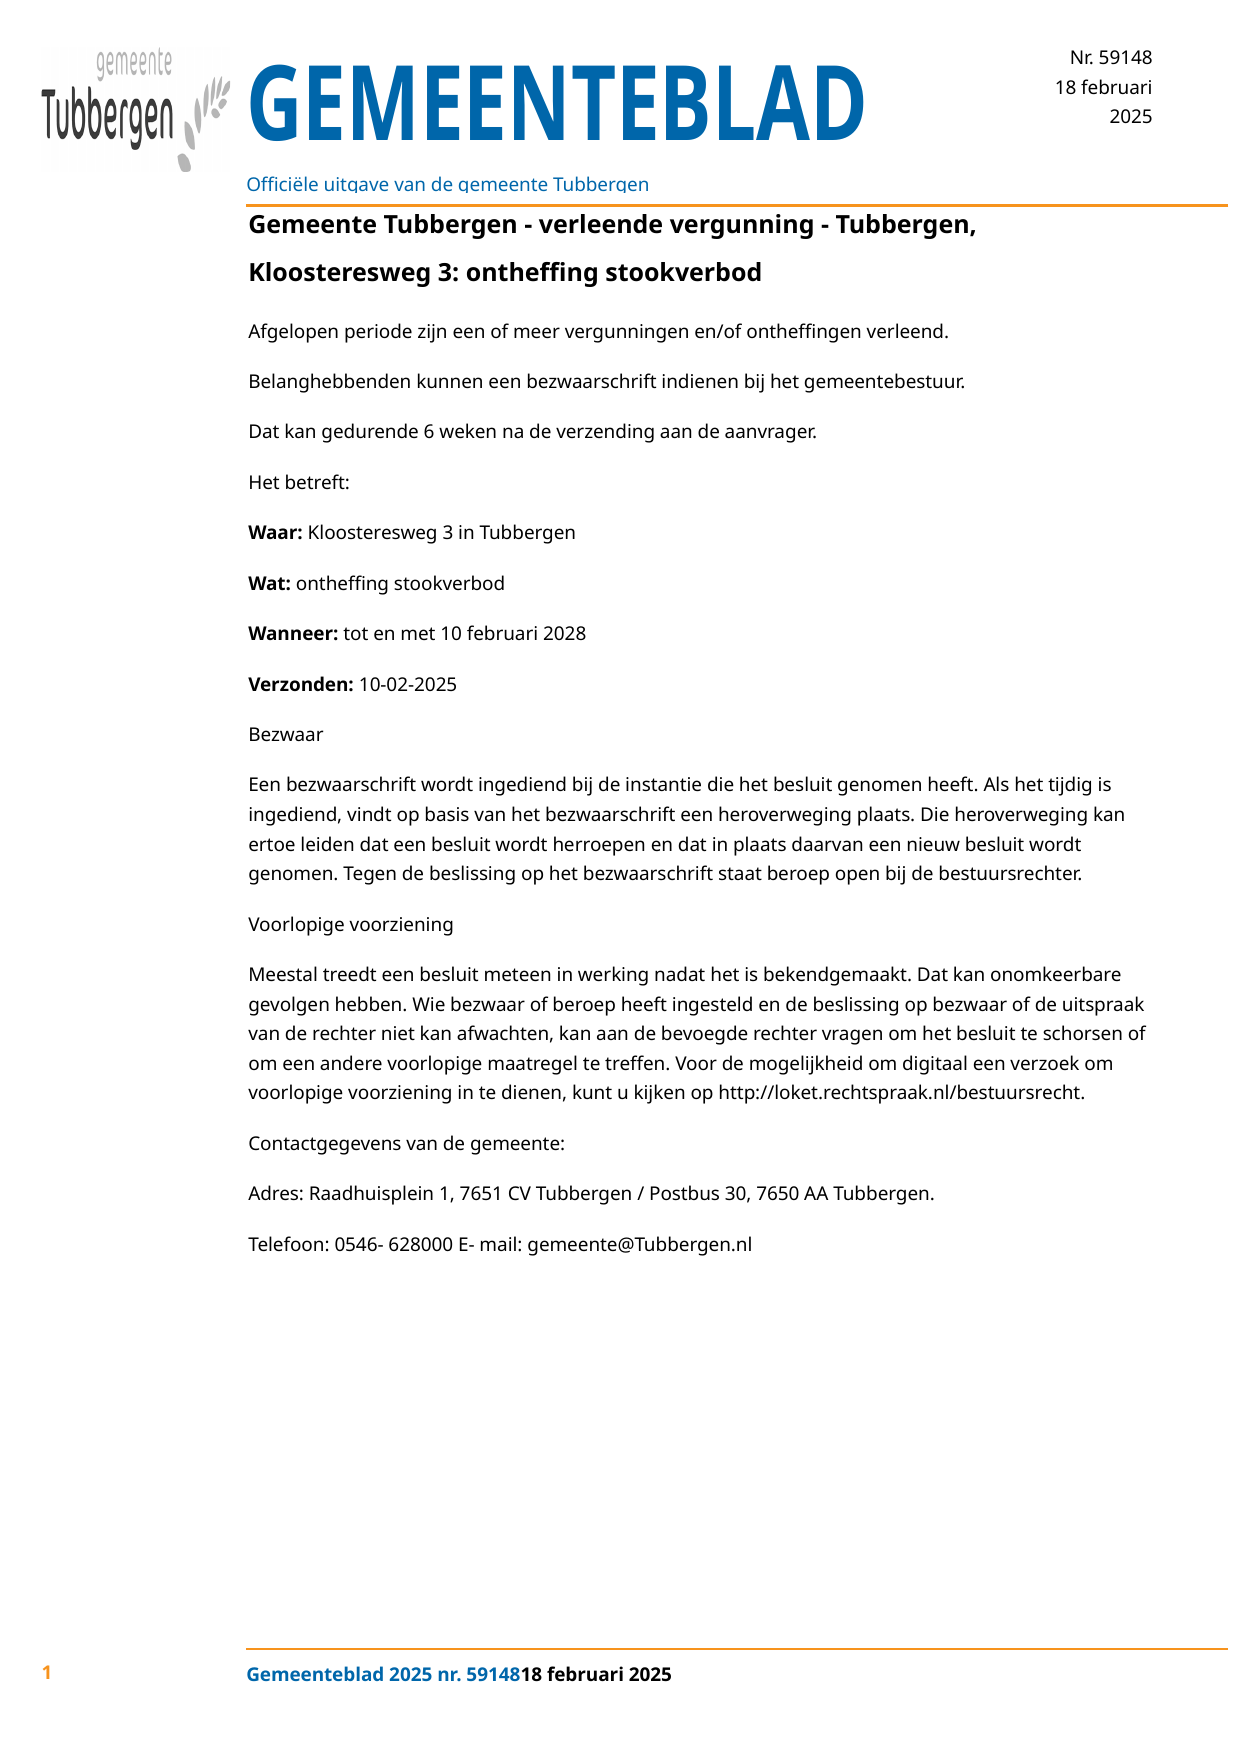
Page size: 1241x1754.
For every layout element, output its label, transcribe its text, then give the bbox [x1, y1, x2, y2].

text Voorlopige voorziening [248, 911, 1152, 937]
text Contactgegevens van de gemeente: [248, 1130, 1152, 1156]
text Belanghebbenden kunnen een bezwaarschrift indienen bij het gemeentebestuur. [248, 368, 1152, 394]
text Telefoon: 0546- 628000 E- mail: gemeente@Tubbergen.nl [248, 1231, 1152, 1257]
text Dat kan gedurende 6 weken na de verzending aan de aanvrager. [248, 419, 1152, 444]
text Afgelopen periode zijn een of meer vergunningen en/of ontheffingen verleend. [248, 318, 1152, 344]
text Wat: ontheffing stookverbod [248, 570, 1152, 596]
text Wanneer: tot en met 10 februari 2028 [248, 620, 1152, 646]
text Bezwaar [248, 721, 1152, 747]
text Een bezwaarschrift wordt ingediend bij de instantie die het besluit genomen heeft. Als het tijdig is ingediend, vindt op basis van het bezwaarschrift een heroverweging plaats. Die heroverweging kan ertoe leiden dat een besluit wordt herroepen en dat in plaats daarvan een nieuw besluit wordt genomen. Tegen de beslissing op het bezwaarschrift staat beroep open bij de bestuursrechter. [248, 772, 1152, 886]
text Het betreft: [248, 469, 1152, 495]
text Adres: Raadhuisplein 1, 7651 CV Tubbergen / Postbus 30, 7650 AA Tubbergen. [248, 1180, 1152, 1206]
text Verzonden: 10-02-2025 [248, 671, 1152, 697]
picture [41, 47, 231, 172]
text Gemeente Tubbergen - verleende vergunning - Tubbergen, Kloosteresweg 3: ontheffing stookverbod [248, 207, 1152, 288]
text Waar: Kloosteresweg 3 in Tubbergen [248, 519, 1152, 545]
text Meestal treedt een besluit meteen in werking nadat het is bekendgemaakt. Dat kan onomkeerbare gevolgen hebben. Wie bezwaar of beroep heeft ingesteld en de beslissing op bezwaar of de uitspraak van de rechter niet kan afwachten, kan aan de bevoegde rechter vragen om het besluit te schorsen of om een andere voorlopige maatregel te treffen. Voor de mogelijkheid om digitaal een verzoek om voorlopige voorziening in te dienen, kunt u kijken op http://loket.rechtspraak.nl/bestuursrecht. [248, 961, 1152, 1105]
